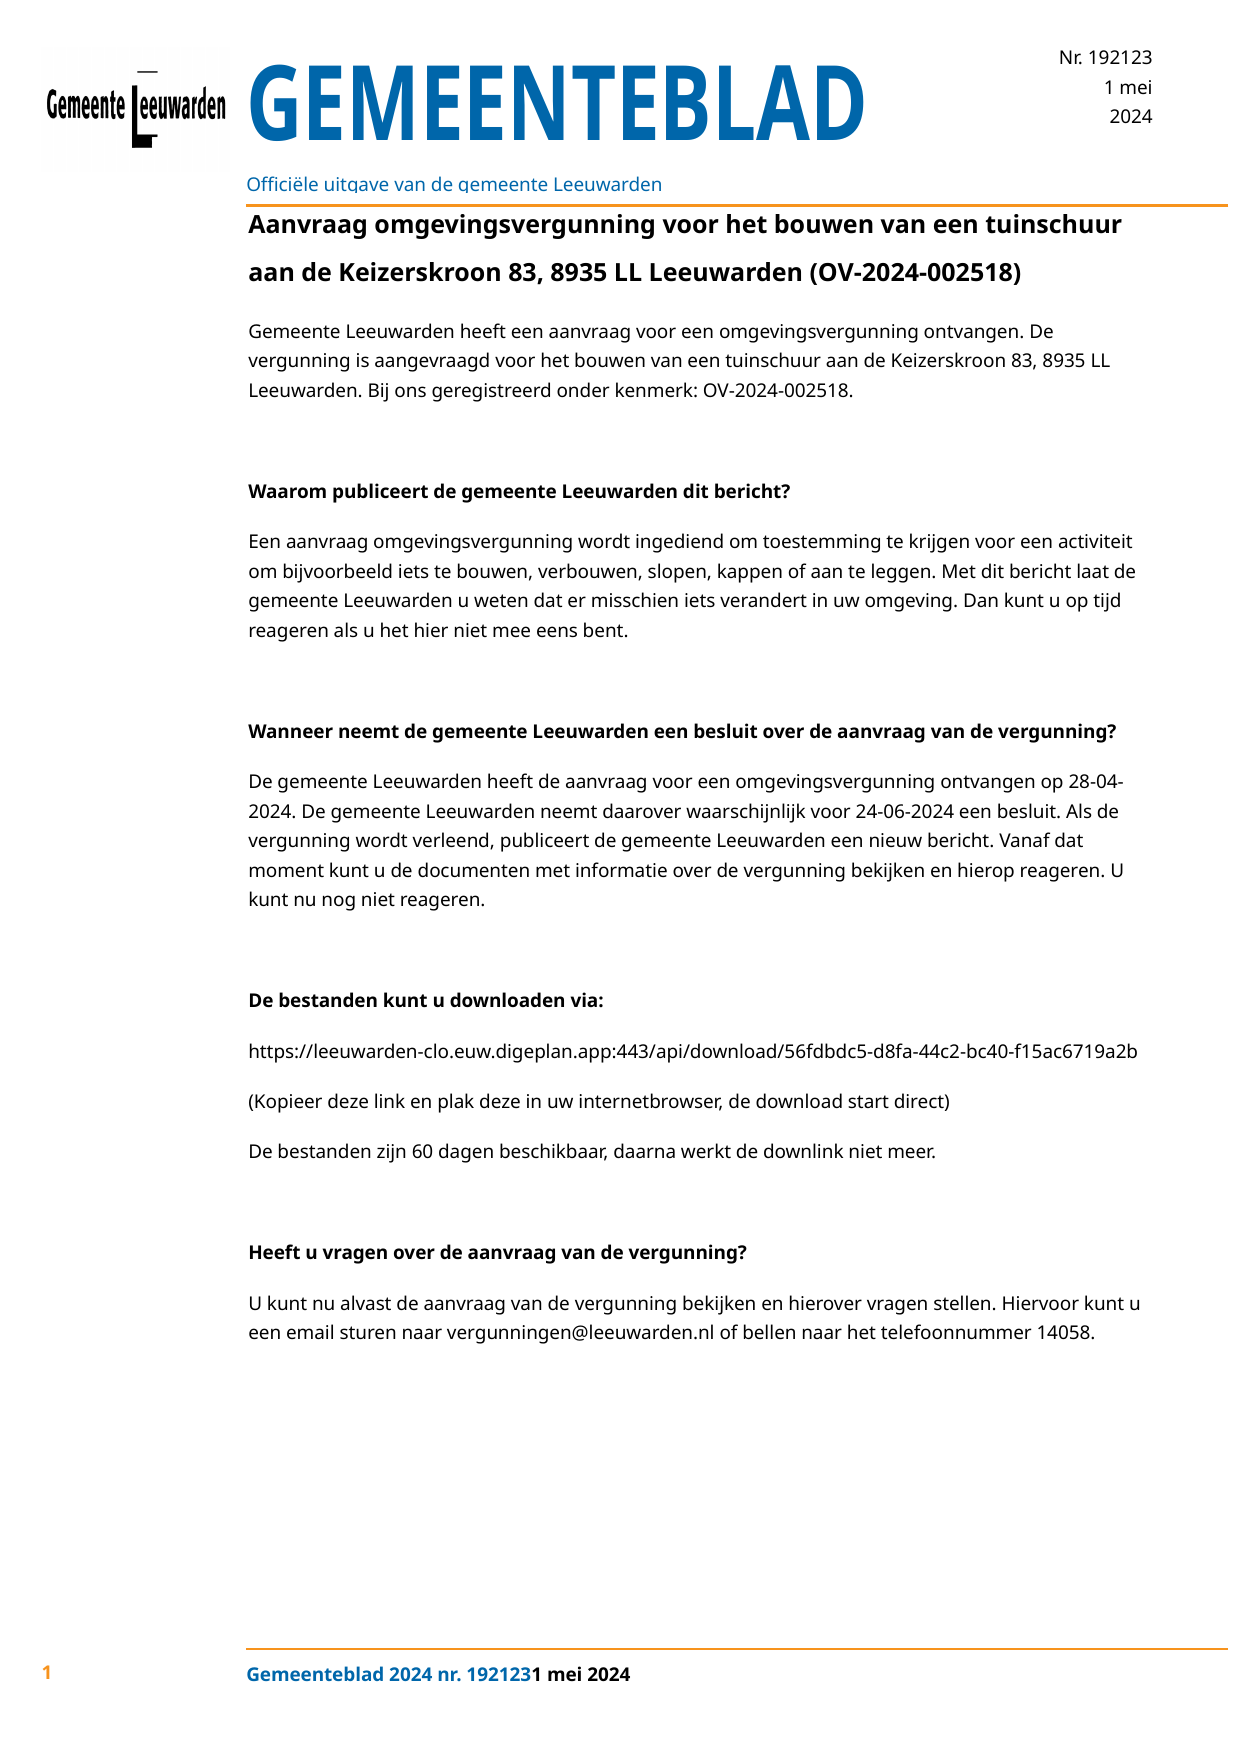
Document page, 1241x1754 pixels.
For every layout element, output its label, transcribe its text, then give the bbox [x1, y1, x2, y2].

text Gemeente Leeuwarden heeft een aanvraag voor een omgevingsvergunning ontvangen. De vergunning is aangevraagd voor het bouwen van een tuinschuur aan de Keizerskroon 83, 8935 LL Leeuwarden. Bij ons geregistreerd onder kenmerk: OV-2024-002518. [248, 318, 1152, 403]
text Waarom publiceert de gemeente Leeuwarden dit bericht? [248, 478, 1152, 504]
text De gemeente Leeuwarden heeft de aanvraag voor een omgevingsvergunning ontvangen op 28-04-2024. De gemeente Leeuwarden neemt daarover waarschijnlijk voor 24-06-2024 een besluit. Als de vergunning wordt verleend, publiceert de gemeente Leeuwarden een nieuw bericht. Vanaf dat moment kunt u de documenten met informatie over de vergunning bekijken en hierop reageren. U kunt nu nog niet reageren. [248, 768, 1152, 912]
text Een aanvraag omgevingsvergunning wordt ingediend om toestemming te krijgen voor een activiteit om bijvoorbeeld iets te bouwen, verbouwen, slopen, kappen of aan te leggen. Met dit bericht laat de gemeente Leeuwarden u weten dat er misschien iets verandert in uw omgeving. Dan kunt u op tijd reageren als u het hier niet mee eens bent. [248, 528, 1152, 643]
text Aanvraag omgevingsvergunning voor het bouwen van een tuinschuur aan de Keizerskroon 83, 8935 LL Leeuwarden (OV-2024-002518) [248, 207, 1152, 288]
text Heeft u vragen over de aanvraag van de vergunning? [248, 1239, 1152, 1265]
text (Kopieer deze link en plak deze in uw internetbrowser, de download start direct) [248, 1088, 1152, 1114]
text De bestanden zijn 60 dagen beschikbaar, daarna werkt de downlink niet meer. [248, 1139, 1152, 1164]
text De bestanden kunt u downloaden via: [248, 987, 1152, 1013]
text U kunt nu alvast de aanvraag van de vergunning bekijken en hierover vragen stellen. Hiervoor kunt u een email sturen naar vergunningen@leeuwarden.nl of bellen naar het telefoonnummer 14058. [248, 1290, 1152, 1345]
text Wanneer neemt de gemeente Leeuwarden een besluit over de aanvraag van de vergunning? [248, 718, 1152, 744]
picture [41, 47, 231, 172]
text https://leeuwarden-clo.euw.digeplan.app:443/api/download/56fdbdc5-d8fa-44c2-bc40-f15ac6719a2b [248, 1038, 1152, 1064]
